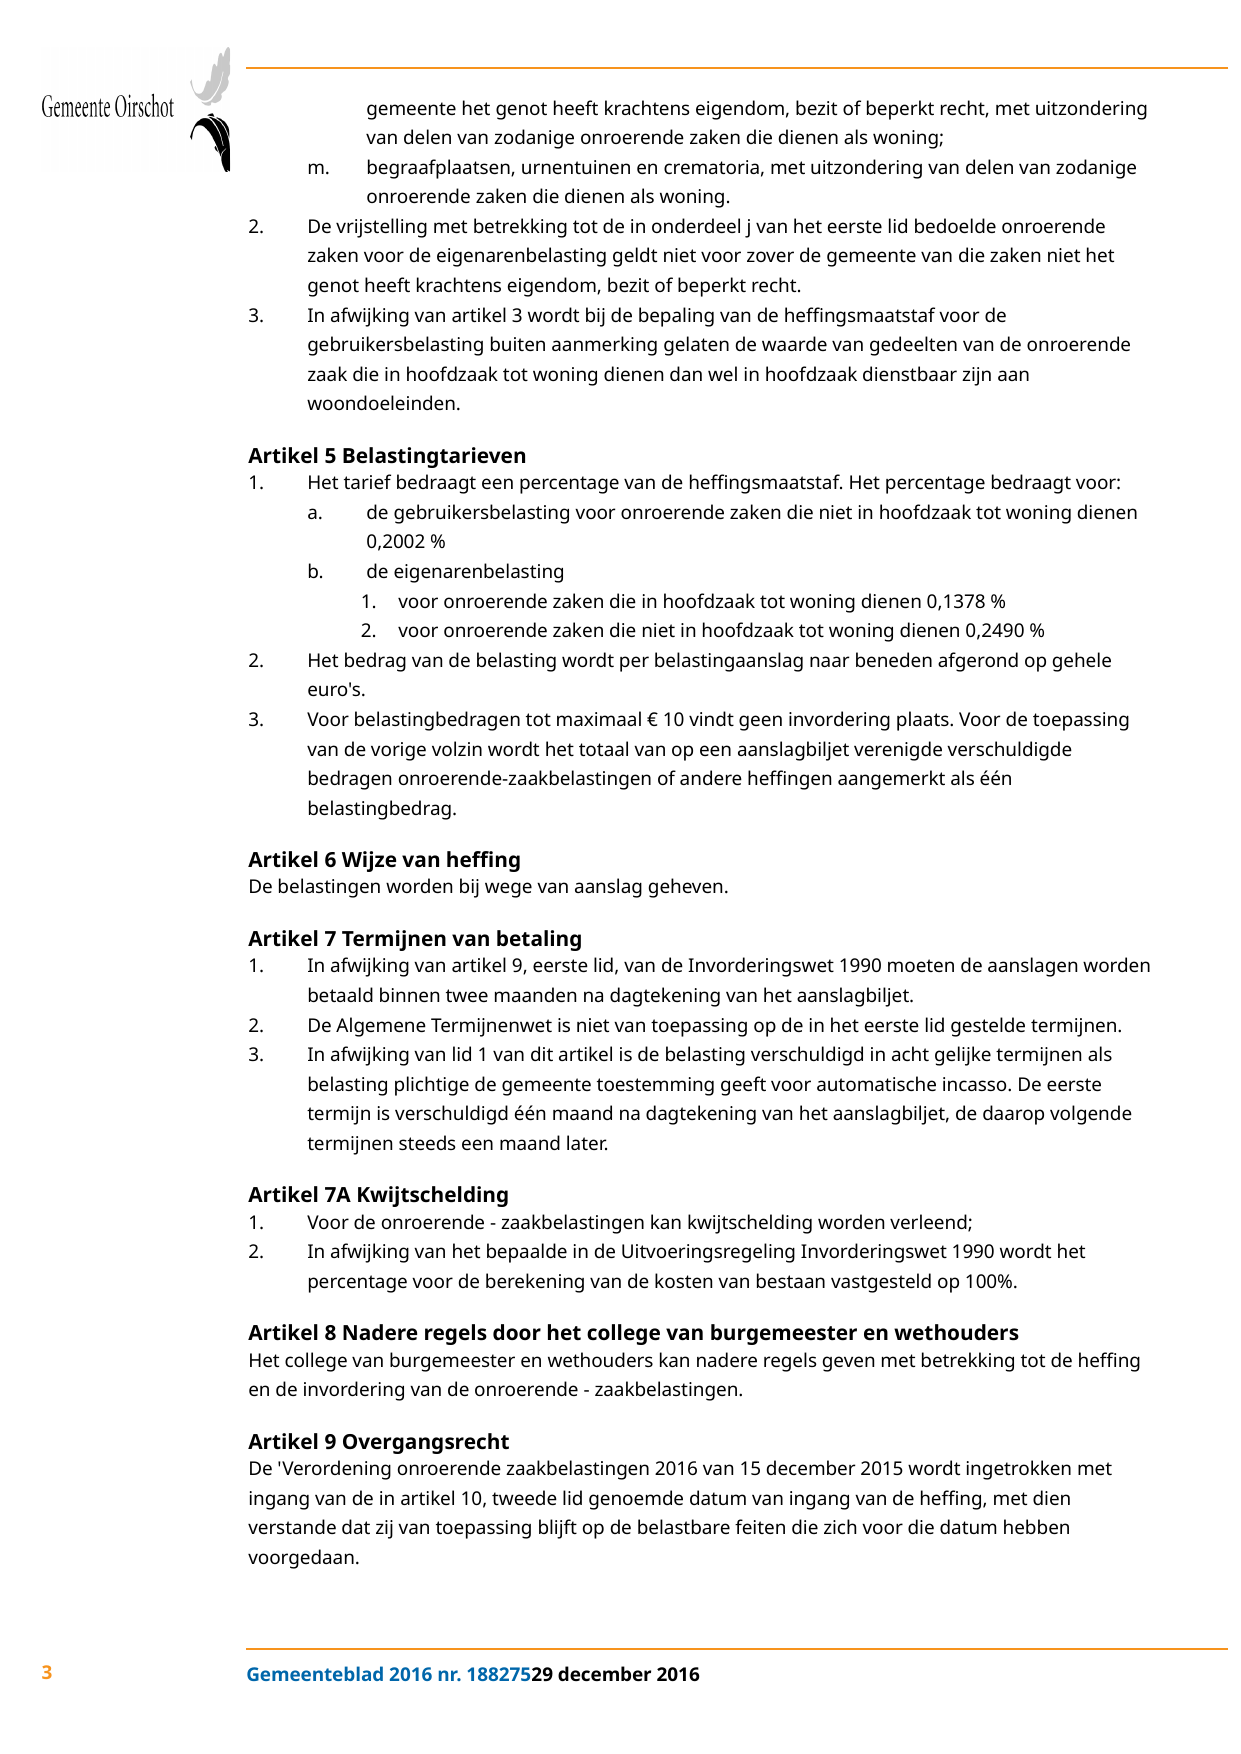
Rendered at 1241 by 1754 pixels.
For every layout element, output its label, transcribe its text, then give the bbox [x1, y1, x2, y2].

list Het bedrag van de belasting wordt per belastingaanslag naar beneden afgerond op gehele euro's. [248, 647, 1152, 702]
list De Algemene Termijnenwet is niet van toepassing op de in het eerste lid gestelde termijnen. [248, 1012, 1152, 1037]
picture [41, 47, 231, 172]
list voor onroerende zaken die niet in hoofdzaak tot woning dienen 0,2490 % [361, 617, 1152, 643]
list In afwijking van het bepaalde in de Uitvoeringsregeling Invorderingswet 1990 wordt het percentage voor de berekening van de kosten van bestaan vastgesteld op 100%. [248, 1238, 1152, 1294]
text Artikel 7A Kwijtschelding [248, 1181, 1152, 1209]
text Artikel 5 Belastingtarieven [248, 441, 1152, 469]
list In afwijking van lid 1 van dit artikel is de belasting verschuldigd in acht gelijke termijnen als belasting plichtige de gemeente toestemming geeft voor automatische incasso. De eerste termijn is verschuldigd één maand na dagtekening van het aanslagbiljet, de daarop volgende termijnen steeds een maand later. [248, 1041, 1152, 1156]
text Artikel 8 Nadere regels door het college van burgemeester en wethouders [248, 1318, 1152, 1347]
list Voor de onroerende - zaakbelastingen kan kwijtschelding worden verleend; [248, 1209, 1152, 1235]
list In afwijking van artikel 3 wordt bij de bepaling van de heffingsmaatstaf voor de gebruikersbelasting buiten aanmerking gelaten de waarde van gedeelten van de onroerende zaak die in hoofdzaak tot woning dienen dan wel in hoofdzaak dienstbaar zijn aan woondoeleinden. [248, 302, 1152, 416]
list voor onroerende zaken die in hoofdzaak tot woning dienen 0,1378 % [361, 588, 1152, 613]
list de gebruikersbelasting voor onroerende zaken die niet in hoofdzaak tot woning dienen 0,2002 % [307, 499, 1152, 554]
text Artikel 6 Wijze van heffing [248, 845, 1152, 874]
text Artikel 9 Overgangsrecht [248, 1427, 1152, 1455]
list Het tarief bedraagt een percentage van de heffingsmaatstaf. Het percentage bedraagt voor: [248, 469, 1152, 495]
text De 'Verordening onroerende zaakbelastingen 2016 van 15 december 2015 wordt ingetrokken met ingang van de in artikel 10, tweede lid genoemde datum van ingang van de heffing, met dien verstande dat zij van toepassing blijft op de belastbare feiten die zich voor die datum hebben voorgedaan. [248, 1455, 1152, 1570]
list Voor belastingbedragen tot maximaal € 10 vindt geen invordering plaats. Voor de toepassing van de vorige volzin wordt het totaal van op een aanslagbiljet verenigde verschuldigde bedragen onroerende-zaakbelastingen of andere heffingen aangemerkt als één belastingbedrag. [248, 706, 1152, 821]
list De vrijstelling met betrekking tot de in onderdeel j van het eerste lid bedoelde onroerende zaken voor de eigenarenbelasting geldt niet voor zover de gemeente van die zaken niet het genot heeft krachtens eigendom, bezit of beperkt recht. [248, 213, 1152, 298]
text De belastingen worden bij wege van aanslag geheven. [248, 874, 1152, 899]
list gemeente het genot heeft krachtens eigendom, bezit of beperkt recht, met uitzondering van delen van zodanige onroerende zaken die dienen als woning; [307, 95, 1152, 150]
list In afwijking van artikel 9, eerste lid, van de Invorderingswet 1990 moeten de aanslagen worden betaald binnen twee maanden na dagtekening van het aanslagbiljet. [248, 953, 1152, 1008]
list de eigenarenbelasting [307, 558, 1152, 584]
text Het college van burgemeester en wethouders kan nadere regels geven met betrekking tot de heffing en de invordering van de onroerende - zaakbelastingen. [248, 1347, 1152, 1402]
text Artikel 7 Termijnen van betaling [248, 924, 1152, 953]
list begraafplaatsen, urnentuinen en crematoria, met uitzondering van delen van zodanige onroerende zaken die dienen als woning. [307, 154, 1152, 209]
